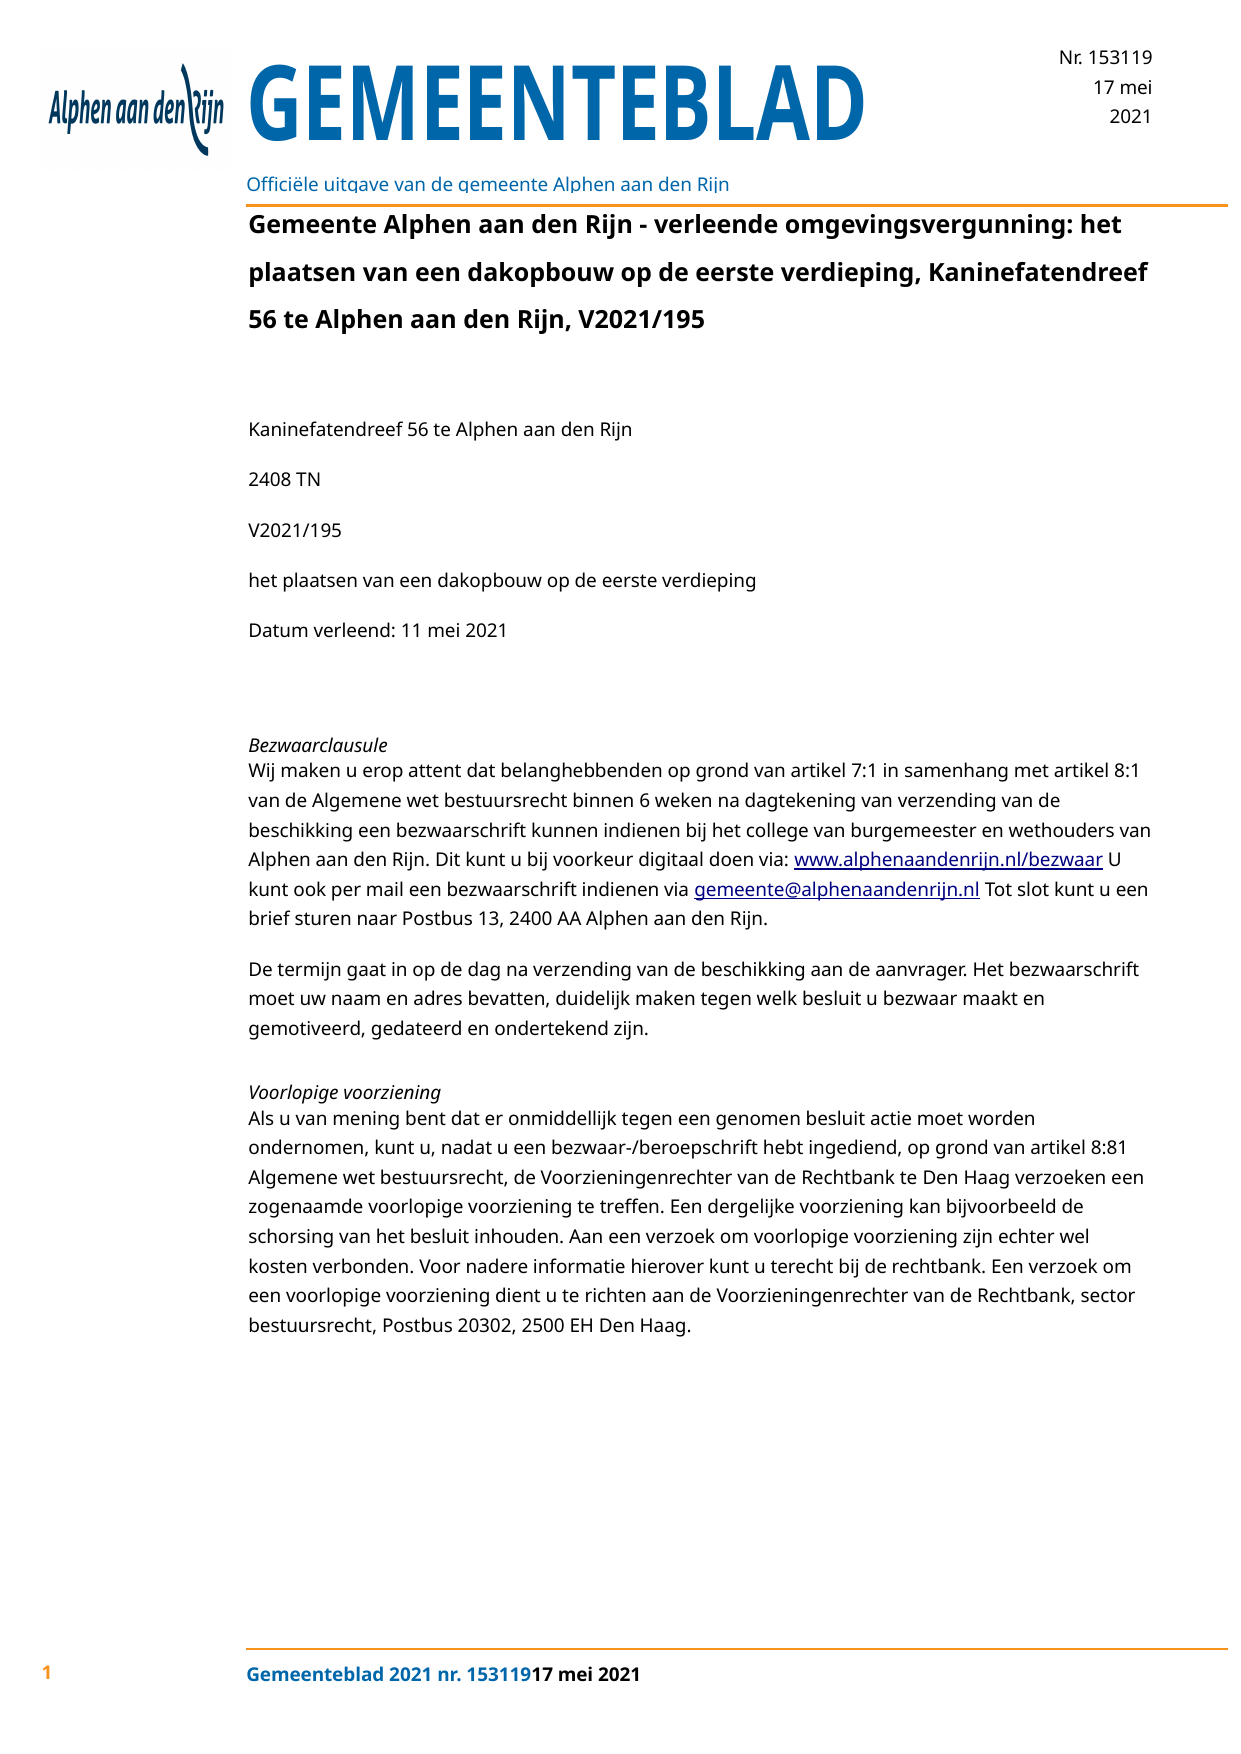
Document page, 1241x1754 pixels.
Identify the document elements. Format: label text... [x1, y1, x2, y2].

text 2408 TN [248, 466, 1152, 492]
text Datum verleend: 11 mei 2021 [248, 618, 1152, 643]
text De termijn gaat in op de dag na verzending van de beschikking aan de aanvrager. Het bezwaarschrift moet uw naam en adres bevatten, duidelijk maken tegen welk besluit u bezwaar maakt en gemotiveerd, gedateerd en ondertekend zijn. [248, 956, 1152, 1041]
text Gemeente Alphen aan den Rijn - verleende omgevingsvergunning: het plaatsen van een dakopbouw op de eerste verdieping, Kaninefatendreef 56 te Alphen aan den Rijn, V2021/195 [248, 207, 1152, 336]
text Als u van mening bent dat er onmiddellijk tegen een genomen besluit actie moet worden ondernomen, kunt u, nadat u een bezwaar-/beroepschrift hebt ingediend, op grond van artikel 8:81 Algemene wet bestuursrecht, de Voorzieningenrechter van de Rechtbank te Den Haag verzoeken een zogenaamde voorlopige voorziening te treffen. Een dergelijke voorziening kan bijvoorbeeld de schorsing van het besluit inhouden. Aan een verzoek om voorlopige voorziening zijn echter wel kosten verbonden. Voor nadere informatie hierover kunt u terecht bij de rechtbank. Een verzoek om een voorlopige voorziening dient u te richten aan de Voorzieningenrechter van de Rechtbank, sector bestuursrecht, Postbus 20302, 2500 EH Den Haag. [248, 1105, 1152, 1338]
text het plaatsen van een dakopbouw op de eerste verdieping [248, 567, 1152, 593]
text Bezwaarclausule [248, 732, 1152, 758]
picture [41, 47, 231, 172]
text V2021/195 [248, 517, 1152, 542]
text Kaninefatendreef 56 te Alphen aan den Rijn [248, 416, 1152, 442]
text Wij maken u erop attent dat belanghebbenden op grond van artikel 7:1 in samenhang met artikel 8:1 van de Algemene wet bestuursrecht binnen 6 weken na dagtekening van verzending van de beschikking een bezwaarschrift kunnen indienen bij het college van burgemeester en wethouders van Alphen aan den Rijn. Dit kunt u bij voorkeur digitaal doen via: www.alphenaandenrijn.nl/bezwaar U kunt ook per mail een bezwaarschrift indienen via gemeente@alphenaandenrijn.nl Tot slot kunt u een brief sturen naar Postbus 13, 2400 AA Alphen aan den Rijn. [248, 758, 1152, 931]
text Voorlopige voorziening [248, 1079, 1152, 1105]
